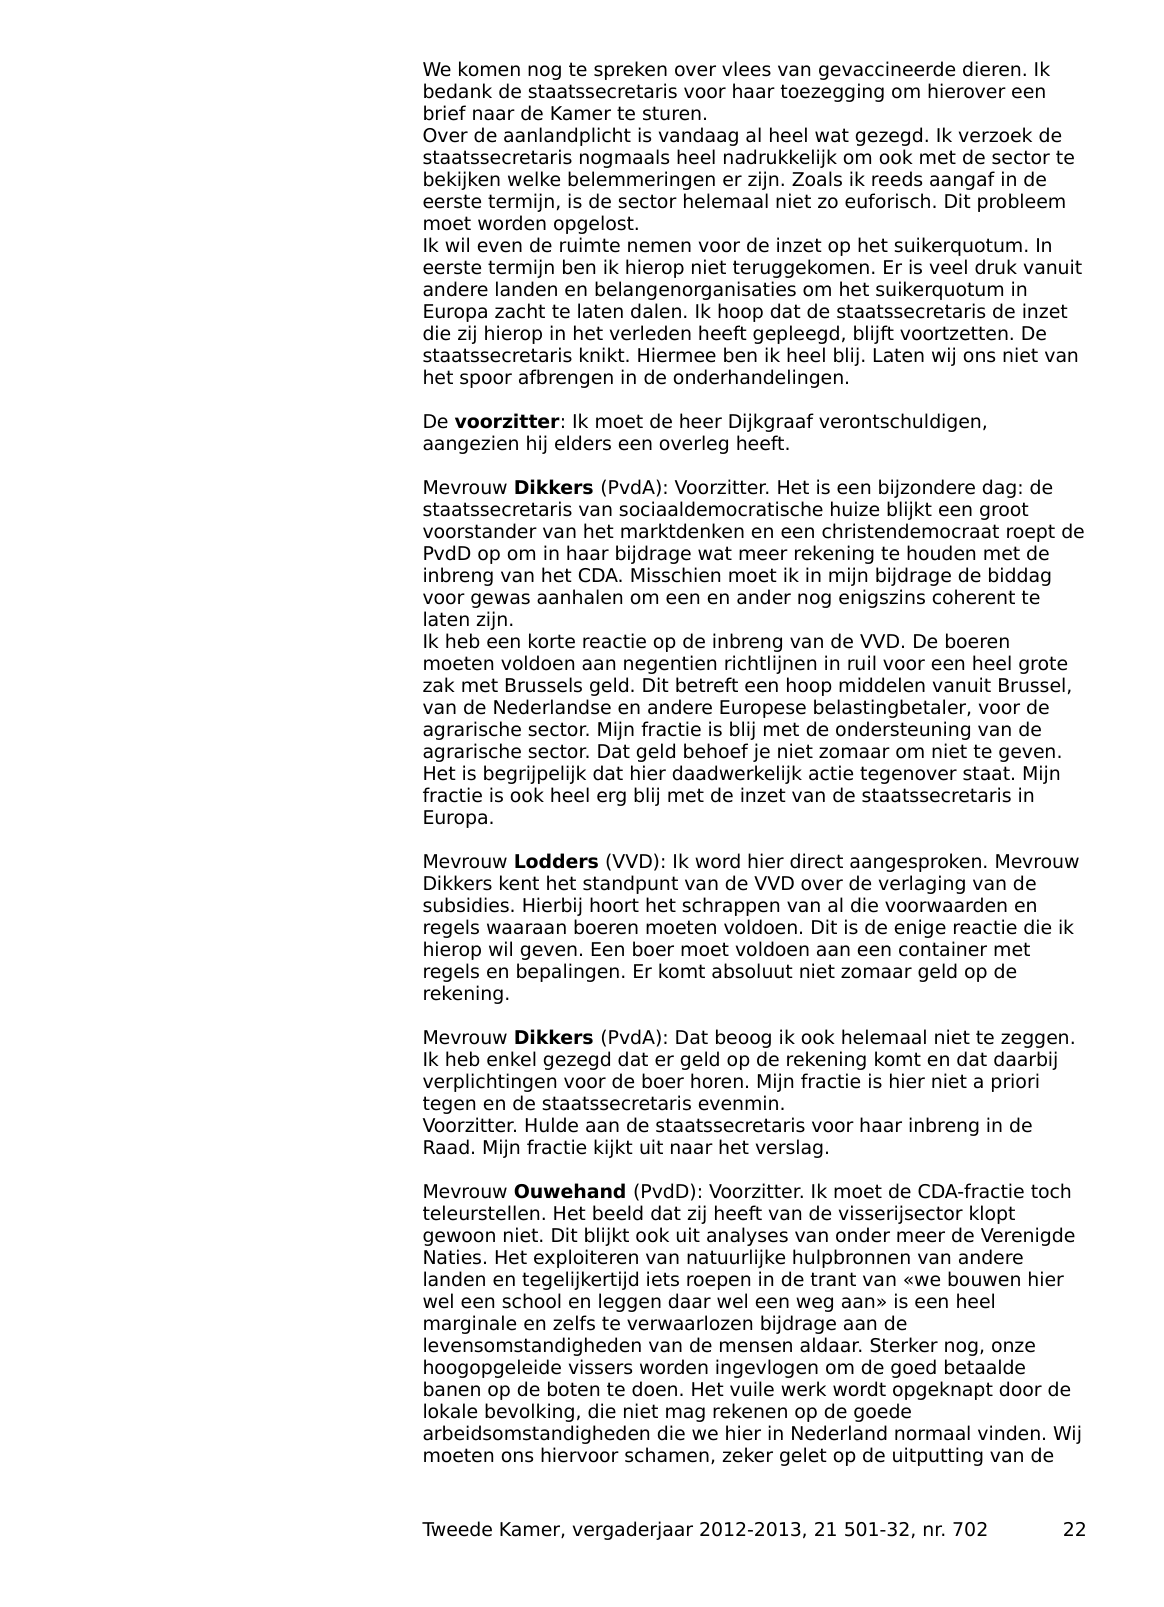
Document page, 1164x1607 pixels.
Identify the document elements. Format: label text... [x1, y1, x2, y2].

text Mevrouw Lodders (VVD): Ik word hier direct aangesproken. Mevrouw Dikkers kent het standpunt van de VVD over de verlaging van de subsidies. Hierbij hoort het schrappen van al die voorwaarden en regels waaraan boeren moeten voldoen. Dit is de enige reactie die ik hierop wil geven. Een boer moet voldoen aan een container met regels en bepalingen. Er komt absoluut niet zomaar geld op de rekening. [422, 851, 1087, 1005]
text Over de aanlandplicht is vandaag al heel wat gezegd. Ik verzoek de staatssecretaris nogmaals heel nadrukkelijk om ook met de sector te bekijken welke belemmeringen er zijn. Zoals ik reeds aangaf in de eerste termijn, is de sector helemaal niet zo euforisch. Dit probleem moet worden opgelost. [422, 125, 1087, 235]
text We komen nog te spreken over vlees van gevaccineerde dieren. Ik bedank de staatssecretaris voor haar toezegging om hierover een brief naar de Kamer te sturen. [422, 59, 1087, 125]
text Mevrouw Dikkers (PvdA): Dat beoog ik ook helemaal niet te zeggen. Ik heb enkel gezegd dat er geld op de rekening komt en dat daarbij verplichtingen voor de boer horen. Mijn fractie is hier niet a priori tegen en de staatssecretaris evenmin. [422, 1027, 1087, 1115]
text Ik wil even de ruimte nemen voor de inzet op het suikerquotum. In eerste termijn ben ik hierop niet teruggekomen. Er is veel druk vanuit andere landen en belangenorganisaties om het suikerquotum in Europa zacht te laten dalen. Ik hoop dat de staatssecretaris de inzet die zij hierop in het verleden heeft gepleegd, blijft voortzetten. De staatssecretaris knikt. Hiermee ben ik heel blij. Laten wij ons niet van het spoor afbrengen in de onderhandelingen. [422, 235, 1087, 389]
text Ik heb een korte reactie op de inbreng van de VVD. De boeren moeten voldoen aan negentien richtlijnen in ruil voor een heel grote zak met Brussels geld. Dit betreft een hoop middelen vanuit Brussel, van de Nederlandse en andere Europese belastingbetaler, voor de agrarische sector. Mijn fractie is blij met de ondersteuning van de agrarische sector. Dat geld behoef je niet zomaar om niet te geven. Het is begrijpelijk dat hier daadwerkelijk actie tegenover staat. Mijn fractie is ook heel erg blij met de inzet van de staatssecretaris in Europa. [422, 631, 1087, 829]
text Mevrouw Dikkers (PvdA): Voorzitter. Het is een bijzondere dag: de staatssecretaris van sociaaldemocratische huize blijkt een groot voorstander van het marktdenken en een christendemocraat roept de PvdD op om in haar bijdrage wat meer rekening te houden met de inbreng van het CDA. Misschien moet ik in mijn bijdrage de biddag voor gewas aanhalen om een en ander nog enigszins coherent te laten zijn. [422, 477, 1087, 631]
text Voorzitter. Hulde aan de staatssecretaris voor haar inbreng in de Raad. Mijn fractie kijkt uit naar het verslag. [422, 1115, 1087, 1159]
text De voorzitter: Ik moet de heer Dijkgraaf verontschuldigen, aangezien hij elders een overleg heeft. [422, 411, 1087, 455]
text Mevrouw Ouwehand (PvdD): Voorzitter. Ik moet de CDA-fractie toch teleurstellen. Het beeld dat zij heeft van de visserijsector klopt gewoon niet. Dit blijkt ook uit analyses van onder meer de Verenigde Naties. Het exploiteren van natuurlijke hulpbronnen van andere landen en tegelijkertijd iets roepen in de trant van «we bouwen hier wel een school en leggen daar wel een weg aan» is een heel marginale en zelfs te verwaarlozen bijdrage aan de levensomstandigheden van de mensen aldaar. Sterker nog, onze hoogopgeleide vissers worden ingevlogen om de goed betaalde banen op de boten te doen. Het vuile werk wordt opgeknapt door de lokale bevolking, die niet mag rekenen op de goede arbeidsomstandigheden die we hier in Nederland normaal vinden. Wij moeten ons hiervoor schamen, zeker gelet op de uitputting van de [422, 1181, 1087, 1467]
